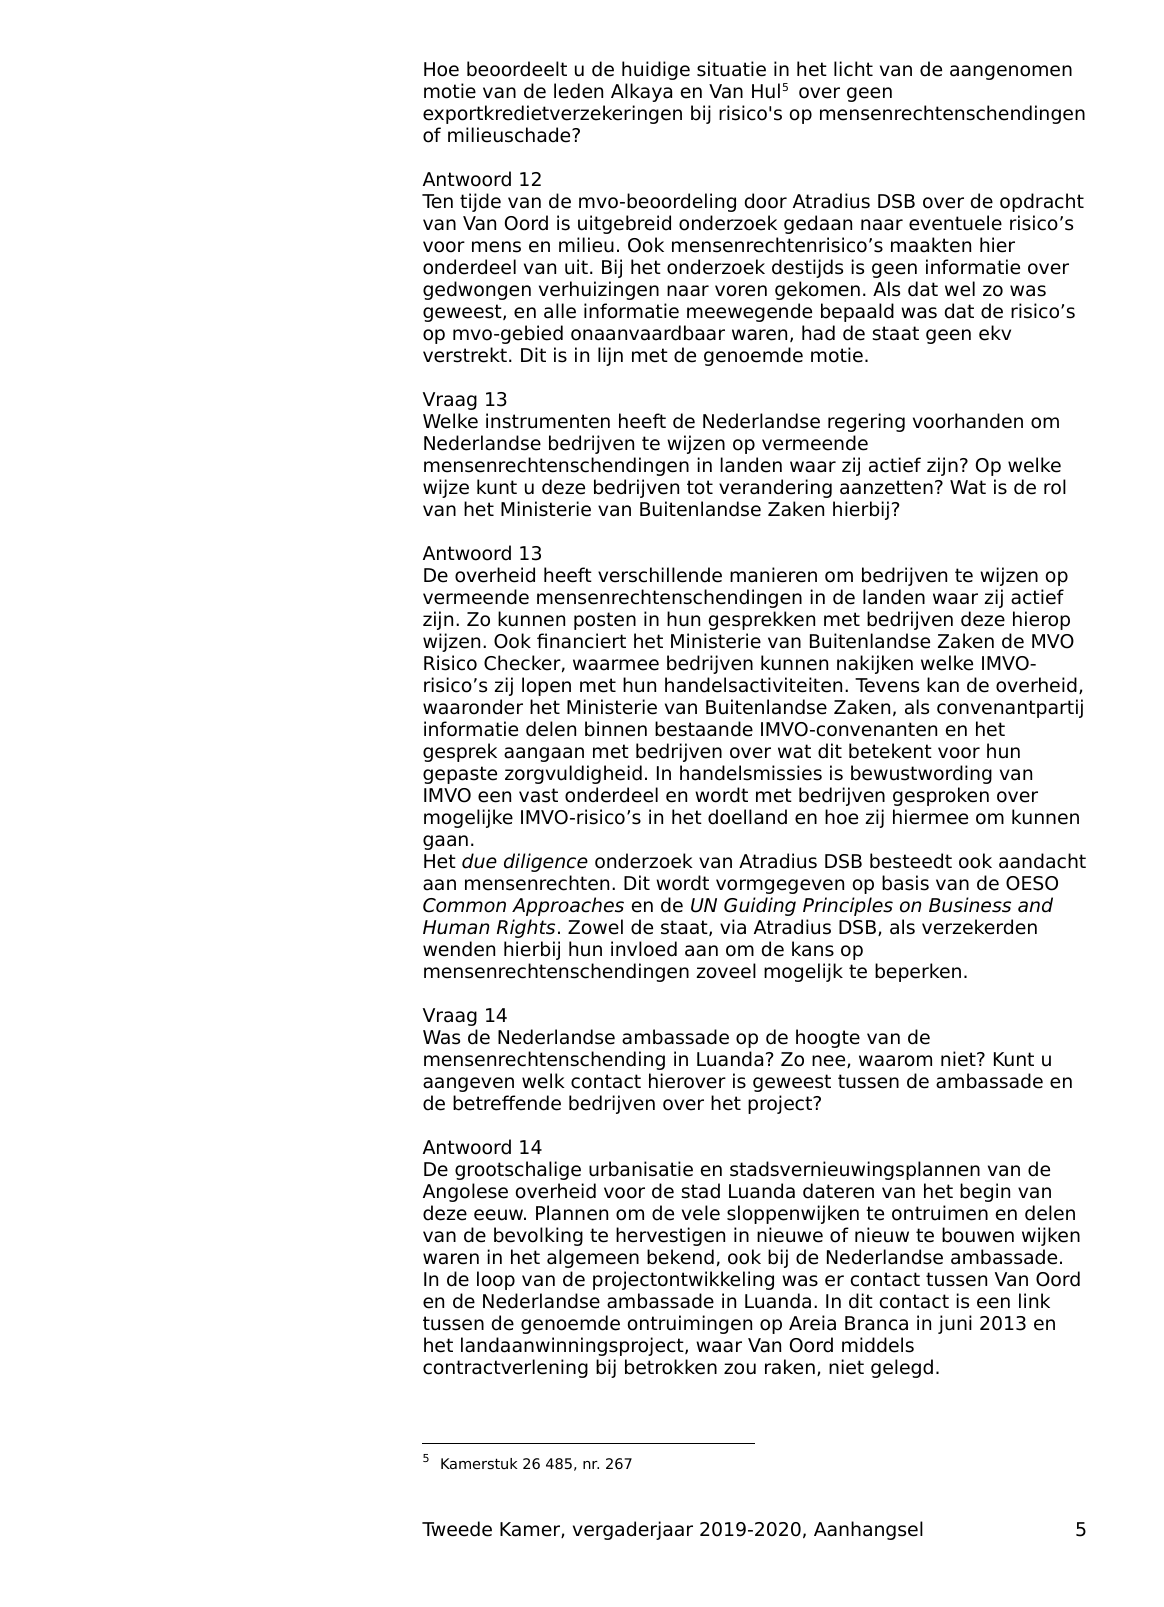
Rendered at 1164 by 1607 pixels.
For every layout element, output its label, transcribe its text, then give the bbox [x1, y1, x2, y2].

text Was de Nederlandse ambassade op de hoogte van de mensenrechtenschending in Luanda? Zo nee, waarom niet? Kunt u aangeven welk contact hierover is geweest tussen de ambassade en de betreffende bedrijven over het project? [422, 1027, 1087, 1115]
text Welke instrumenten heeft de Nederlandse regering voorhanden om Nederlandse bedrijven te wijzen op vermeende mensenrechtenschendingen in landen waar zij actief zijn? Op welke wijze kunt u deze bedrijven tot verandering aanzetten? Wat is de rol van het Ministerie van Buitenlandse Zaken hierbij? [422, 411, 1087, 521]
text Het due diligence onderzoek van Atradius DSB besteedt ook aandacht aan mensenrechten. Dit wordt vormgegeven op basis van de OESO Common Approaches en de UN Guiding Principles on Business and Human Rights. Zowel de staat, via Atradius DSB, als verzekerden wenden hierbij hun invloed aan om de kans op mensenrechtenschendingen zoveel mogelijk te beperken. [422, 851, 1087, 983]
text Kamerstuk 26 485, nr. 267 [422, 1452, 1087, 1474]
text De overheid heeft verschillende manieren om bedrijven te wijzen op vermeende mensenrechtenschendingen in de landen waar zij actief zijn. Zo kunnen posten in hun gesprekken met bedrijven deze hierop wijzen. Ook financiert het Ministerie van Buitenlandse Zaken de MVO Risico Checker, waarmee bedrijven kunnen nakijken welke IMVO-risico’s zij lopen met hun handelsactiviteiten. Tevens kan de overheid, waaronder het Ministerie van Buitenlandse Zaken, als convenantpartij informatie delen binnen bestaande IMVO-convenanten en het gesprek aangaan met bedrijven over wat dit betekent voor hun gepaste zorgvuldigheid. In handelsmissies is bewustwording van IMVO een vast onderdeel en wordt met bedrijven gesproken over mogelijke IMVO-risico’s in het doelland en hoe zij hiermee om kunnen gaan. [422, 565, 1087, 851]
text Antwoord 13 [422, 543, 1087, 565]
text Antwoord 14 [422, 1137, 1087, 1159]
text Antwoord 12 [422, 169, 1087, 191]
text Vraag 14 [422, 1005, 1087, 1027]
text In de loop van de projectontwikkeling was er contact tussen Van Oord en de Nederlandse ambassade in Luanda. In dit contact is een link tussen de genoemde ontruimingen op Areia Branca in juni 2013 en het landaanwinningsproject, waar Van Oord middels contractverlening bij betrokken zou raken, niet gelegd. [422, 1269, 1087, 1379]
text Vraag 13 [422, 389, 1087, 411]
text Ten tijde van de mvo-beoordeling door Atradius DSB over de opdracht van Van Oord is uitgebreid onderzoek gedaan naar eventuele risico’s voor mens en milieu. Ook mensenrechtenrisico’s maakten hier onderdeel van uit. Bij het onderzoek destijds is geen informatie over gedwongen verhuizingen naar voren gekomen. Als dat wel zo was geweest, en alle informatie meewegende bepaald was dat de risico’s op mvo-gebied onaanvaardbaar waren, had de staat geen ekv verstrekt. Dit is in lijn met de genoemde motie. [422, 191, 1087, 367]
text De grootschalige urbanisatie en stadsvernieuwingsplannen van de Angolese overheid voor de stad Luanda dateren van het begin van deze eeuw. Plannen om de vele sloppenwijken te ontruimen en delen van de bevolking te hervestigen in nieuwe of nieuw te bouwen wijken waren in het algemeen bekend, ook bij de Nederlandse ambassade. [422, 1159, 1087, 1269]
text Hoe beoordeelt u de huidige situatie in het licht van de aangenomen motie van de leden Alkaya en Van Hul over geen exportkredietverzekeringen bij risico's op mensenrechtenschendingen of milieuschade? [422, 59, 1087, 147]
